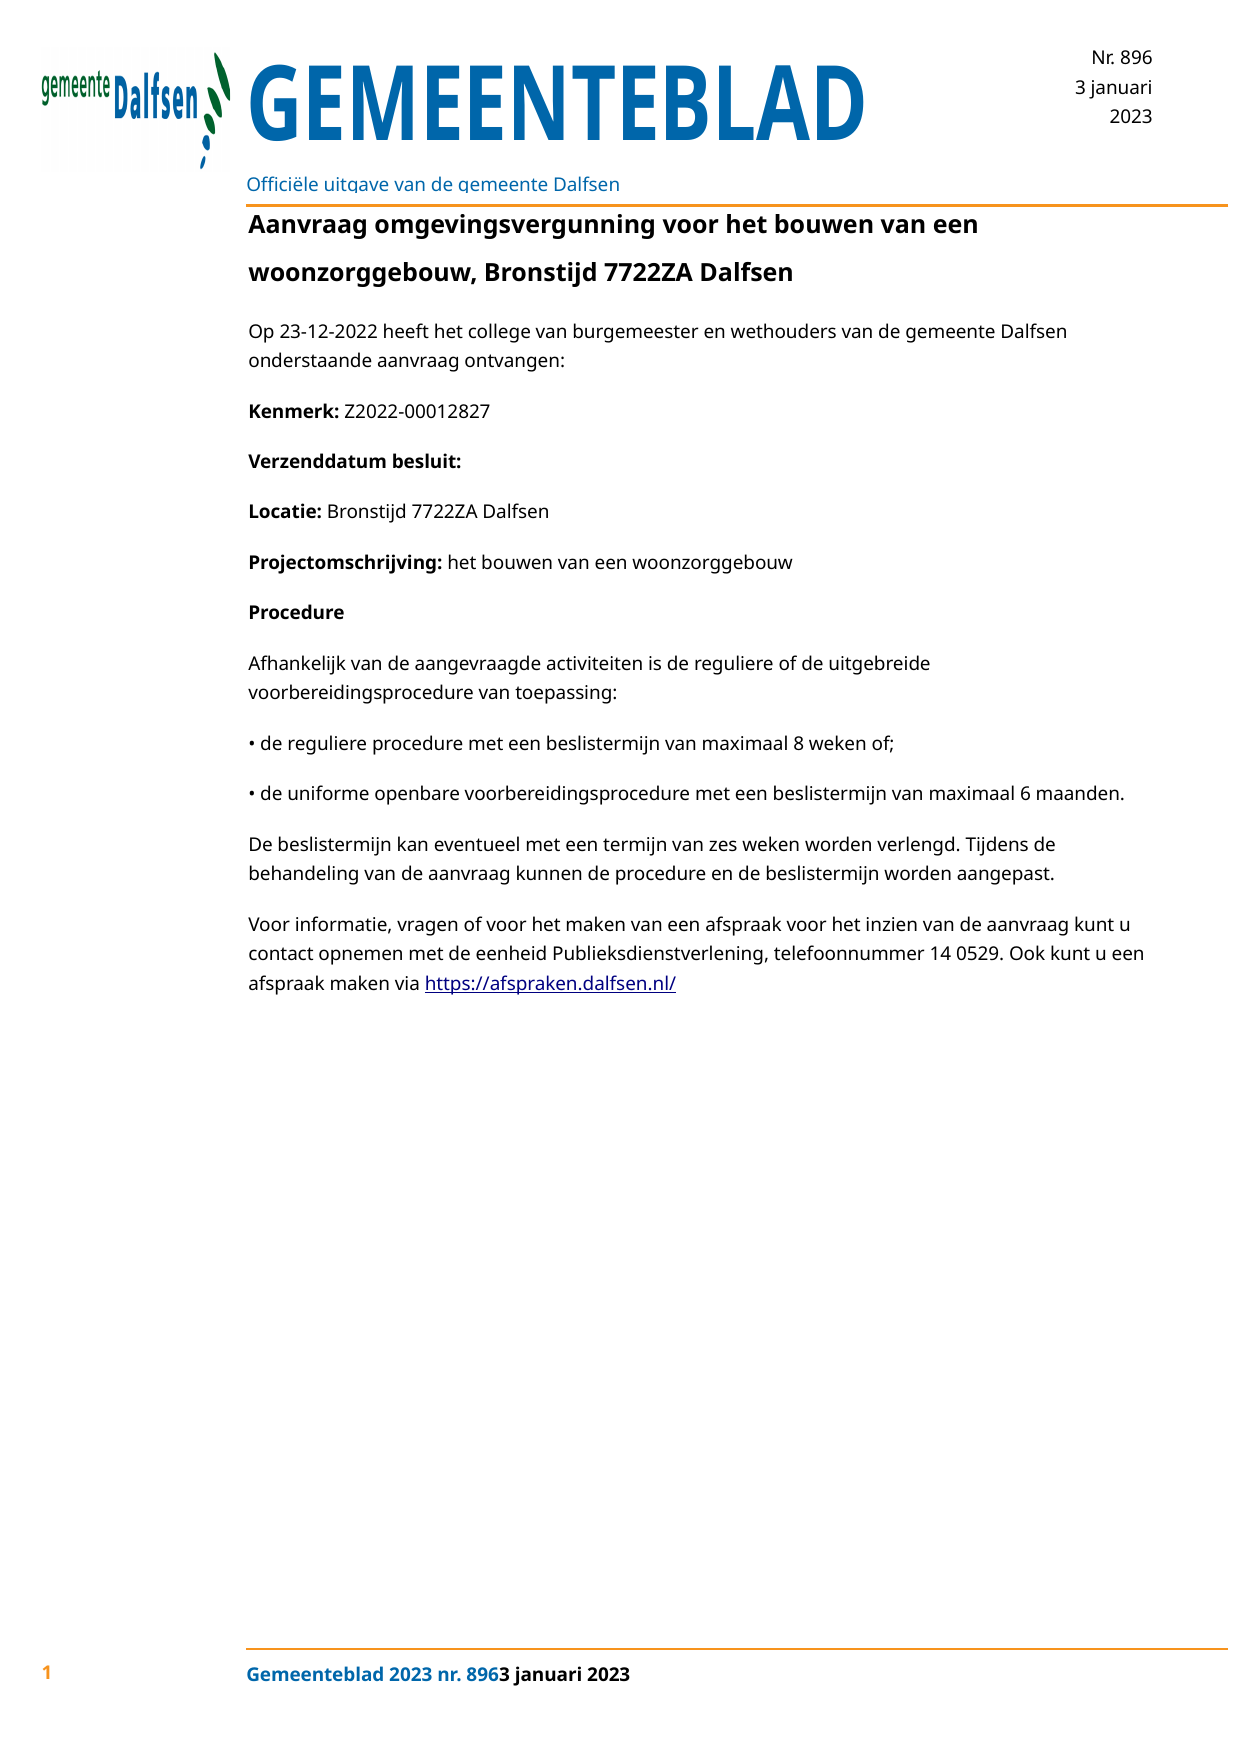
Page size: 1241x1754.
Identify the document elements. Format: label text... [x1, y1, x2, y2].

text Op 23-12-2022 heeft het college van burgemeester en wethouders van de gemeente Dalfsen onderstaande aanvraag ontvangen: [248, 318, 1152, 373]
text • de uniforme openbare voorbereidingsprocedure met een beslistermijn van maximaal 6 maanden. [248, 780, 1152, 806]
text Verzenddatum besluit: [248, 448, 1152, 474]
picture [41, 47, 231, 172]
text De beslistermijn kan eventueel met een termijn van zes weken worden verlengd. Tijdens de behandeling van de aanvraag kunnen de procedure en de beslistermijn worden aangepast. [248, 831, 1152, 886]
text Projectomschrijving: het bouwen van een woonzorggebouw [248, 549, 1152, 575]
text Procedure [248, 599, 1152, 625]
text Afhankelijk van de aangevraagde activiteiten is de reguliere of de uitgebreide voorbereidingsprocedure van toepassing: [248, 650, 1152, 705]
text Voor informatie, vragen of voor het maken van een afspraak voor het inzien van de aanvraag kunt u contact opnemen met de eenheid Publieksdienstverlening, telefoonnummer 14 0529. Ook kunt u een afspraak maken via https://afspraken.dalfsen.nl/ [248, 911, 1152, 996]
text Locatie: Bronstijd 7722ZA Dalfsen [248, 499, 1152, 524]
text • de reguliere procedure met een beslistermijn van maximaal 8 weken of; [248, 730, 1152, 756]
text Aanvraag omgevingsvergunning voor het bouwen van een woonzorggebouw, Bronstijd 7722ZA Dalfsen [248, 207, 1152, 288]
text Kenmerk: Z2022-00012827 [248, 398, 1152, 424]
